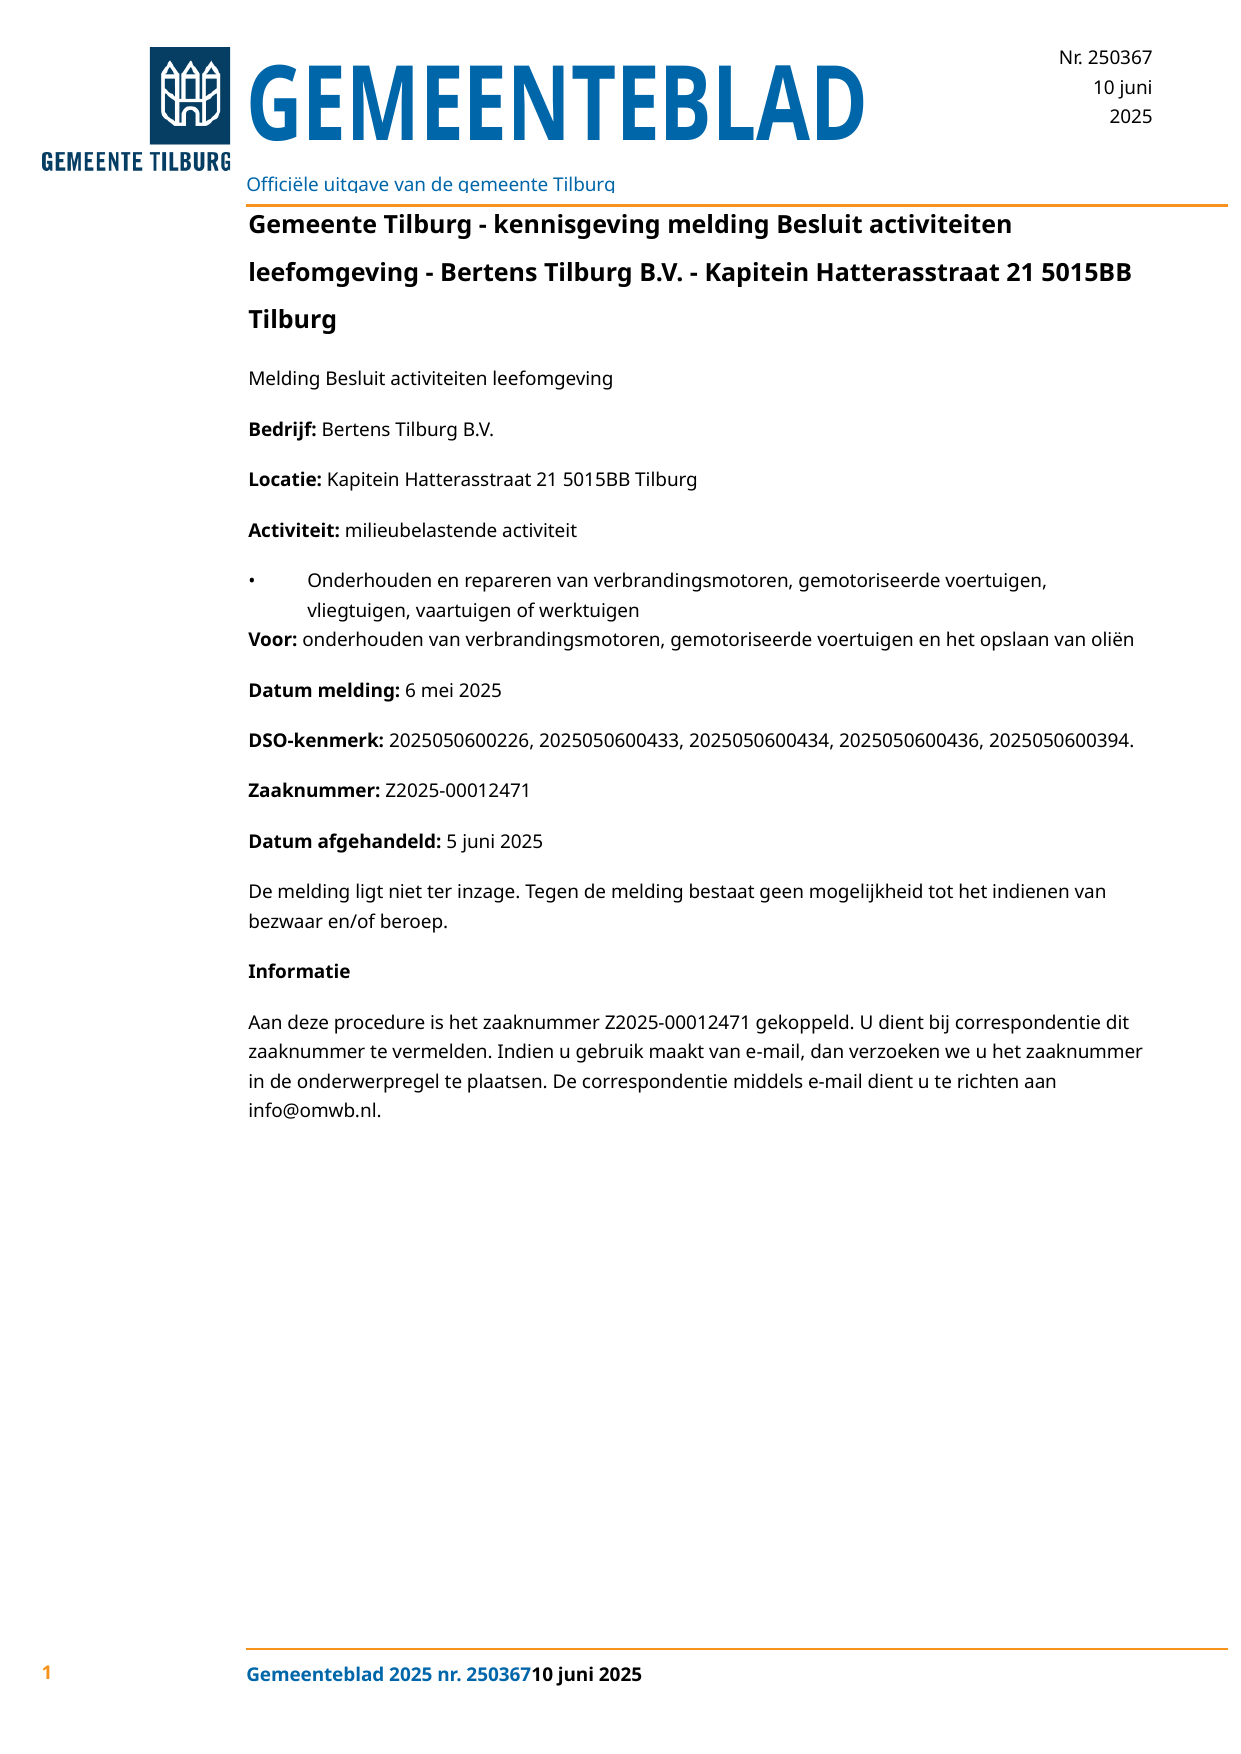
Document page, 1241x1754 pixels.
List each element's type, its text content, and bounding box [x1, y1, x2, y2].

picture [41, 47, 231, 172]
text Activiteit: milieubelastende activiteit [248, 517, 1152, 542]
text Voor: onderhouden van verbrandingsmotoren, gemotoriseerde voertuigen en het opslaan van oliën [248, 626, 1152, 652]
text Bedrijf: Bertens Tilburg B.V. [248, 416, 1152, 442]
text Aan deze procedure is het zaaknummer Z2025-00012471 gekoppeld. U dient bij correspondentie dit zaaknummer te vermelden. Indien u gebruik maakt van e-mail, dan verzoeken we u het zaaknummer in de onderwerpregel te plaatsen. De correspondentie middels e-mail dient u te richten aan info@omwb.nl. [248, 1009, 1152, 1123]
text Gemeente Tilburg - kennisgeving melding Besluit activiteiten leefomgeving - Bertens Tilburg B.V. - Kapitein Hatterasstraat 21 5015BB Tilburg [248, 207, 1152, 336]
text Locatie: Kapitein Hatterasstraat 21 5015BB Tilburg [248, 466, 1152, 492]
text DSO-kenmerk: 2025050600226, 2025050600433, 2025050600434, 2025050600436, 2025050600394. [248, 727, 1152, 753]
text Informatie [248, 958, 1152, 984]
text Melding Besluit activiteiten leefomgeving [248, 366, 1152, 391]
text Datum afgehandeld: 5 juni 2025 [248, 828, 1152, 854]
text De melding ligt niet ter inzage. Tegen de melding bestaat geen mogelijkheid tot het indienen van bezwaar en/of beroep. [248, 878, 1152, 934]
list Onderhouden en repareren van verbrandingsmotoren, gemotoriseerde voertuigen, vliegtuigen, vaartuigen of werktuigen [248, 567, 1152, 622]
text Datum melding: 6 mei 2025 [248, 677, 1152, 702]
text Zaaknummer: Z2025-00012471 [248, 778, 1152, 803]
